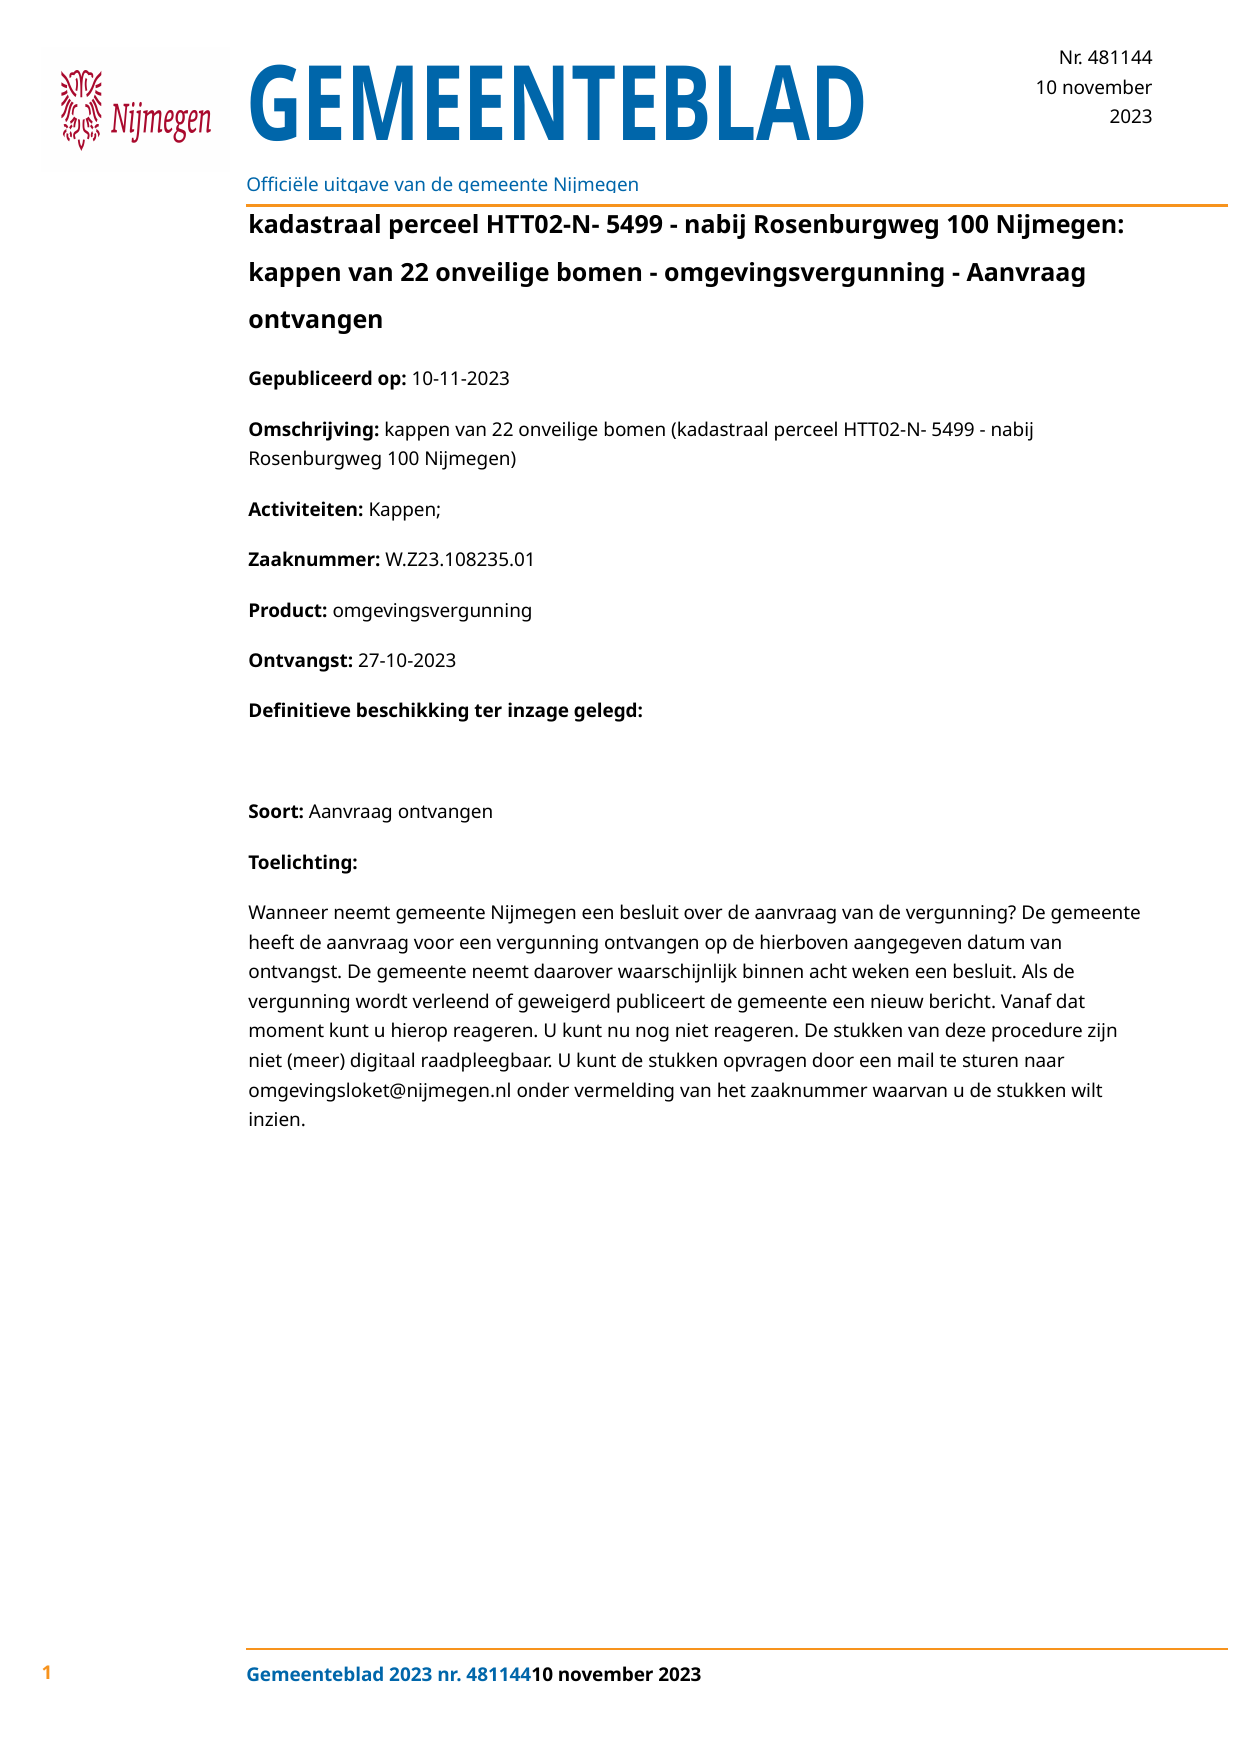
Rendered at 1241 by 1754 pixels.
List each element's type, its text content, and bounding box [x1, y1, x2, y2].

picture [41, 47, 231, 172]
text Gepubliceerd op: 10-11-2023 [248, 366, 1152, 391]
text Omschrijving: kappen van 22 onveilige bomen (kadastraal perceel HTT02-N- 5499 - nabij Rosenburgweg 100 Nijmegen) [248, 416, 1152, 471]
text Ontvangst: 27-10-2023 [248, 647, 1152, 673]
text Definitieve beschikking ter inzage gelegd: [248, 698, 1152, 723]
text Zaaknummer: W.Z23.108235.01 [248, 546, 1152, 572]
text Soort: Aanvraag ontvangen [248, 798, 1152, 824]
text kadastraal perceel HTT02-N- 5499 - nabij Rosenburgweg 100 Nijmegen: kappen van 22 onveilige bomen - omgevingsvergunning - Aanvraag ontvangen [248, 207, 1152, 336]
text Wanneer neemt gemeente Nijmegen een besluit over de aanvraag van de vergunning? De gemeente heeft de aanvraag voor een vergunning ontvangen op de hierboven aangegeven datum van ontvangst. De gemeente neemt daarover waarschijnlijk binnen acht weken een besluit. Als de vergunning wordt verleend of geweigerd publiceert de gemeente een nieuw bericht. Vanaf dat moment kunt u hierop reageren. U kunt nu nog niet reageren. De stukken van deze procedure zijn niet (meer) digitaal raadpleegbaar. U kunt de stukken opvragen door een mail te sturen naar omgevingsloket@nijmegen.nl onder vermelding van het zaaknummer waarvan u de stukken wilt inzien. [248, 899, 1152, 1132]
text Toelichting: [248, 849, 1152, 874]
text Activiteiten: Kappen; [248, 496, 1152, 522]
text Product: omgevingsvergunning [248, 597, 1152, 622]
